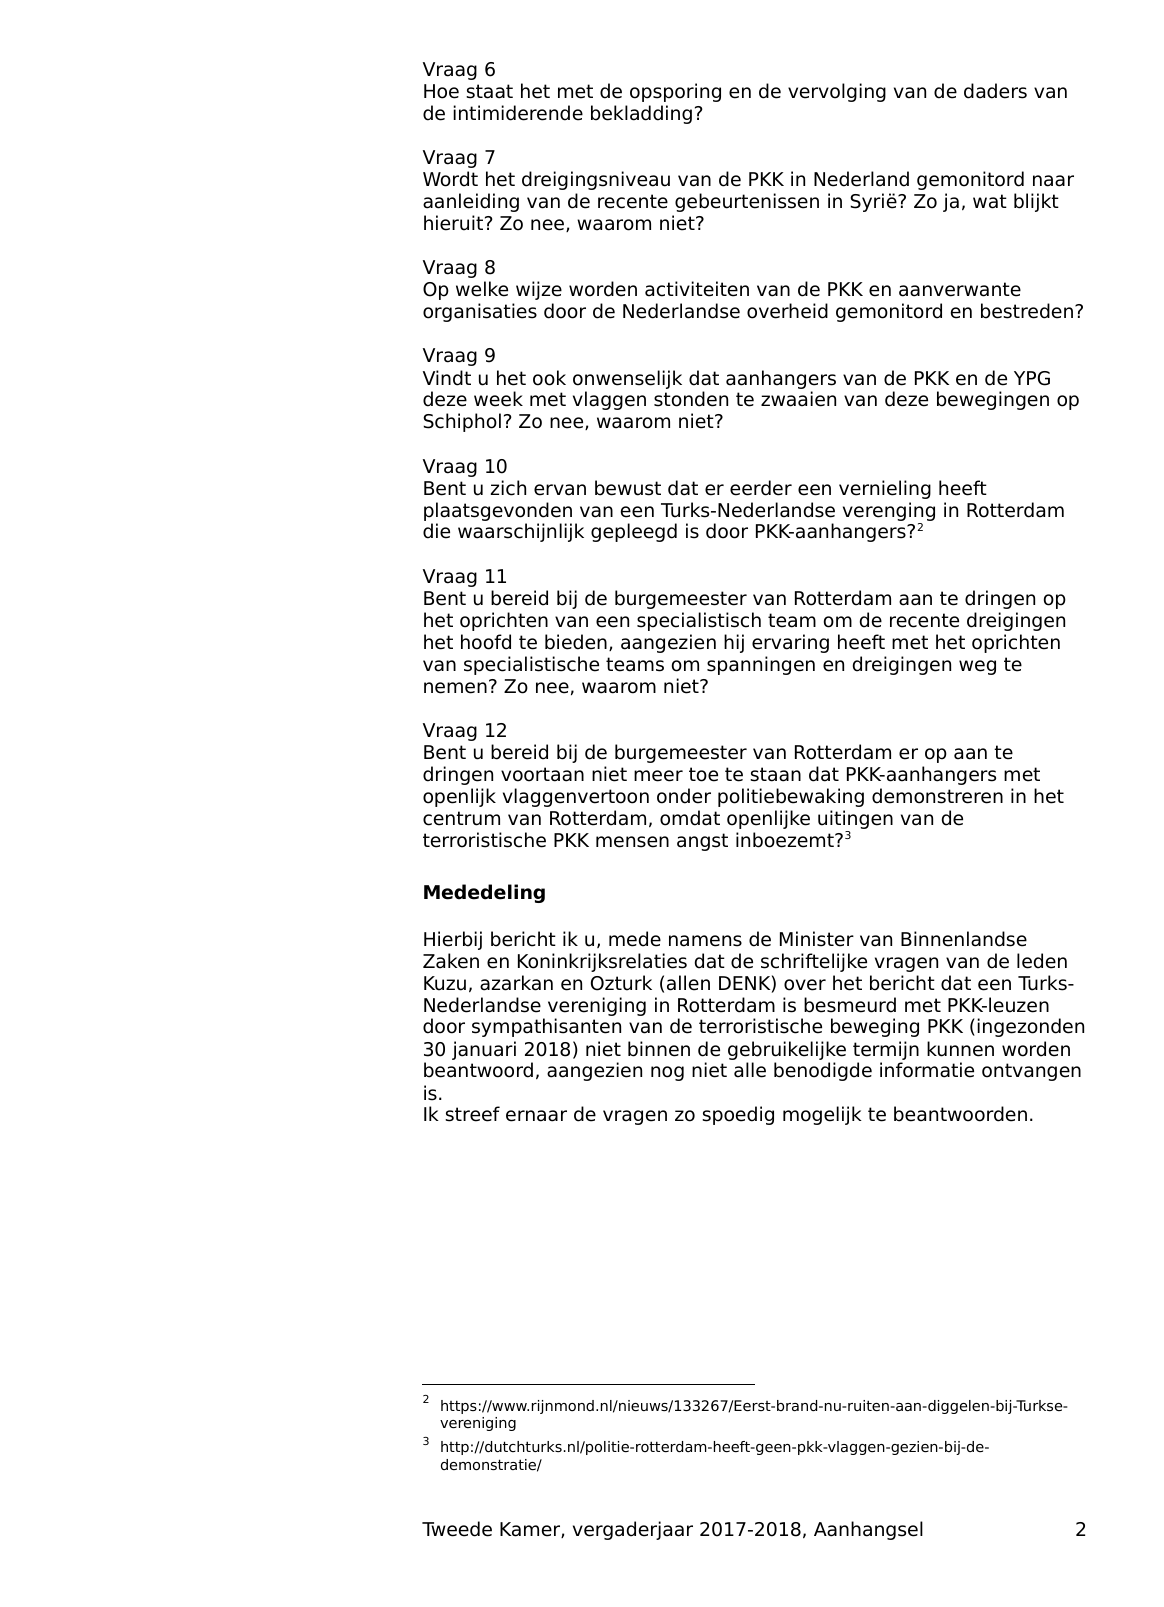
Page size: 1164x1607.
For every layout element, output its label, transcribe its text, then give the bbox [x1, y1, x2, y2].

text Vraag 9 [422, 345, 1087, 367]
text Vraag 12 [422, 720, 1087, 742]
text Hoe staat het met de opsporing en de vervolging van de daders van de intimiderende bekladding? [422, 81, 1087, 125]
text Bent u zich ervan bewust dat er eerder een vernieling heeft plaatsgevonden van een Turks-Nederlandse verenging in Rotterdam die waarschijnlijk gepleegd is door PKK-aanhangers? [422, 477, 1087, 543]
text Vraag 6 [422, 59, 1087, 81]
text Wordt het dreigingsniveau van de PKK in Nederland gemonitord naar aanleiding van de recente gebeurtenissen in Syrië? Zo ja, wat blijkt hieruit? Zo nee, waarom niet? [422, 169, 1087, 235]
text Vindt u het ook onwenselijk dat aanhangers van de PKK en de YPG deze week met vlaggen stonden te zwaaien van deze bewegingen op Schiphol? Zo nee, waarom niet? [422, 367, 1087, 433]
text Vraag 11 [422, 566, 1087, 588]
subtitle Mededeling [422, 882, 1087, 903]
text Bent u bereid bij de burgemeester van Rotterdam aan te dringen op het oprichten van een specialistisch team om de recente dreigingen het hoofd te bieden, aangezien hij ervaring heeft met het oprichten van specialistische teams om spanningen en dreigingen weg te nemen? Zo nee, waarom niet? [422, 588, 1087, 697]
text Bent u bereid bij de burgemeester van Rotterdam er op aan te dringen voortaan niet meer toe te staan dat PKK-aanhangers met openlijk vlaggenvertoon onder politiebewaking demonstreren in het centrum van Rotterdam, omdat openlijke uitingen van de terroristische PKK mensen angst inboezemt? [422, 742, 1087, 852]
text Ik streef ernaar de vragen zo spoedig mogelijk te beantwoorden. [422, 1104, 1087, 1126]
text Op welke wijze worden activiteiten van de PKK en aanverwante organisaties door de Nederlandse overheid gemonitord en bestreden? [422, 279, 1087, 323]
text Vraag 7 [422, 147, 1087, 169]
text Hierbij bericht ik u, mede namens de Minister van Binnenlandse Zaken en Koninkrijksrelaties dat de schriftelijke vragen van de leden Kuzu, azarkan en Ozturk (allen DENK) over het bericht dat een Turks-Nederlandse vereniging in Rotterdam is besmeurd met PKK-leuzen door sympathisanten van de terroristische beweging PKK (ingezonden 30 januari 2018) niet binnen de gebruikelijke termijn kunnen worden beantwoord, aangezien nog niet alle benodigde informatie ontvangen is. [422, 928, 1087, 1104]
text Vraag 8 [422, 257, 1087, 279]
text https://www.rijnmond.nl/nieuws/133267/Eerst-brand-nu-ruiten-aan-diggelen-bij-Turkse-vereniging [422, 1393, 1087, 1432]
text Vraag 10 [422, 456, 1087, 477]
text http://dutchturks.nl/politie-rotterdam-heeft-geen-pkk-vlaggen-gezien-bij-de-demonstratie/ [422, 1435, 1087, 1474]
